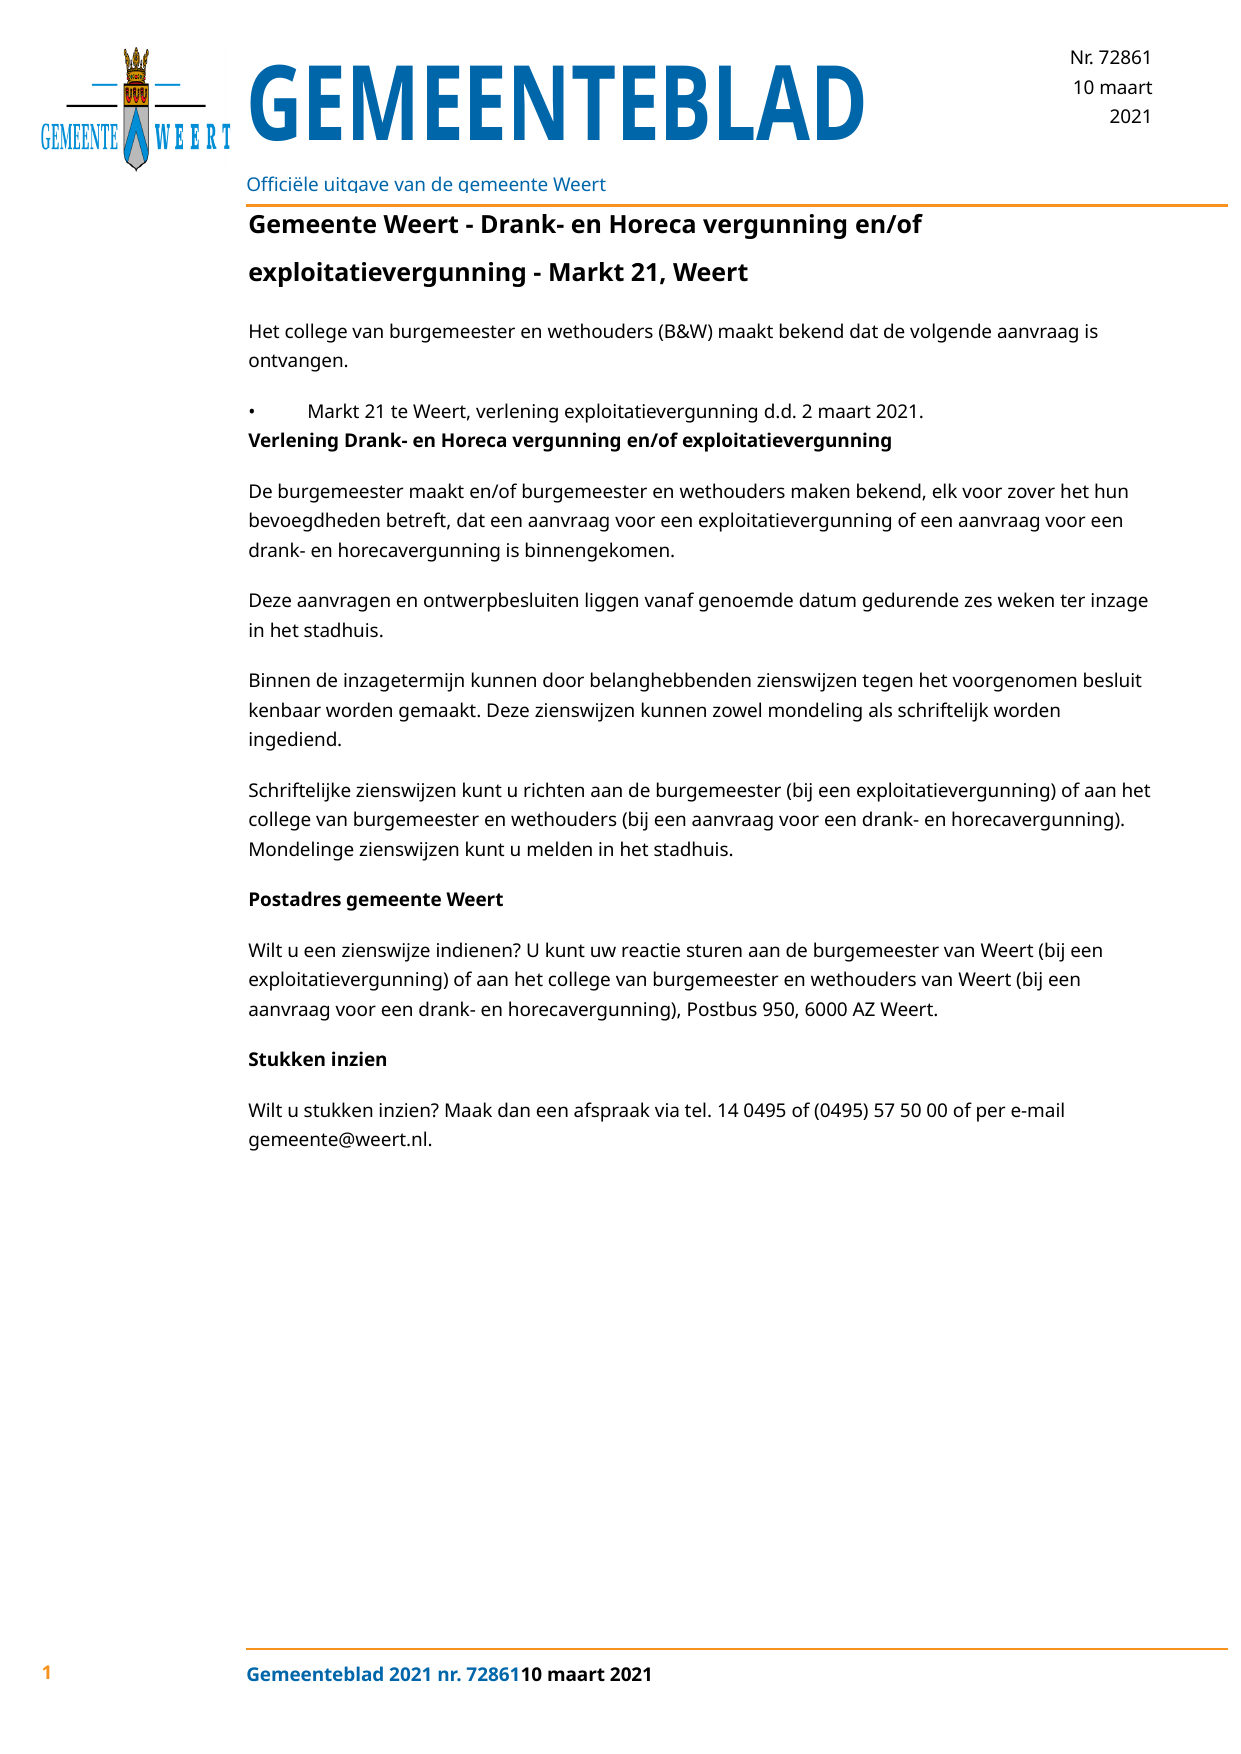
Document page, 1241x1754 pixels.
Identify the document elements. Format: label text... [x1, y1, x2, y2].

text Het college van burgemeester en wethouders (B&W) maakt bekend dat de volgende aanvraag is ontvangen. [248, 318, 1152, 373]
text Deze aanvragen en ontwerpbesluiten liggen vanaf genoemde datum gedurende zes weken ter inzage in het stadhuis. [248, 587, 1152, 643]
text Wilt u stukken inzien? Maak dan een afspraak via tel. 14 0495 of (0495) 57 50 00 of per e-mail gemeente@weert.nl. [248, 1097, 1152, 1152]
text Wilt u een zienswijze indienen? U kunt uw reactie sturen aan de burgemeester van Weert (bij een exploitatievergunning) of aan het college van burgemeester en wethouders van Weert (bij een aanvraag voor een drank- en horecavergunning), Postbus 950, 6000 AZ Weert. [248, 937, 1152, 1022]
text Postadres gemeente Weert [248, 887, 1152, 912]
text De burgemeester maakt en/of burgemeester en wethouders maken bekend, elk voor zover het hun bevoegdheden betreft, dat een aanvraag voor een exploitatievergunning of een aanvraag voor een drank- en horecavergunning is binnengekomen. [248, 478, 1152, 563]
text Verlening Drank- en Horeca vergunning en/of exploitatievergunning [248, 427, 1152, 453]
text Gemeente Weert - Drank- en Horeca vergunning en/of exploitatievergunning - Markt 21, Weert [248, 207, 1152, 288]
text Stukken inzien [248, 1047, 1152, 1072]
text Schriftelijke zienswijzen kunt u richten aan de burgemeester (bij een exploitatievergunning) of aan het college van burgemeester en wethouders (bij een aanvraag voor een drank- en horecavergunning). Mondelinge zienswijzen kunt u melden in het stadhuis. [248, 777, 1152, 862]
text Binnen de inzagetermijn kunnen door belanghebbenden zienswijzen tegen het voorgenomen besluit kenbaar worden gemaakt. Deze zienswijzen kunnen zowel mondeling als schriftelijk worden ingediend. [248, 667, 1152, 752]
list Markt 21 te Weert, verlening exploitatievergunning d.d. 2 maart 2021. [248, 398, 1152, 424]
picture [41, 47, 231, 172]
